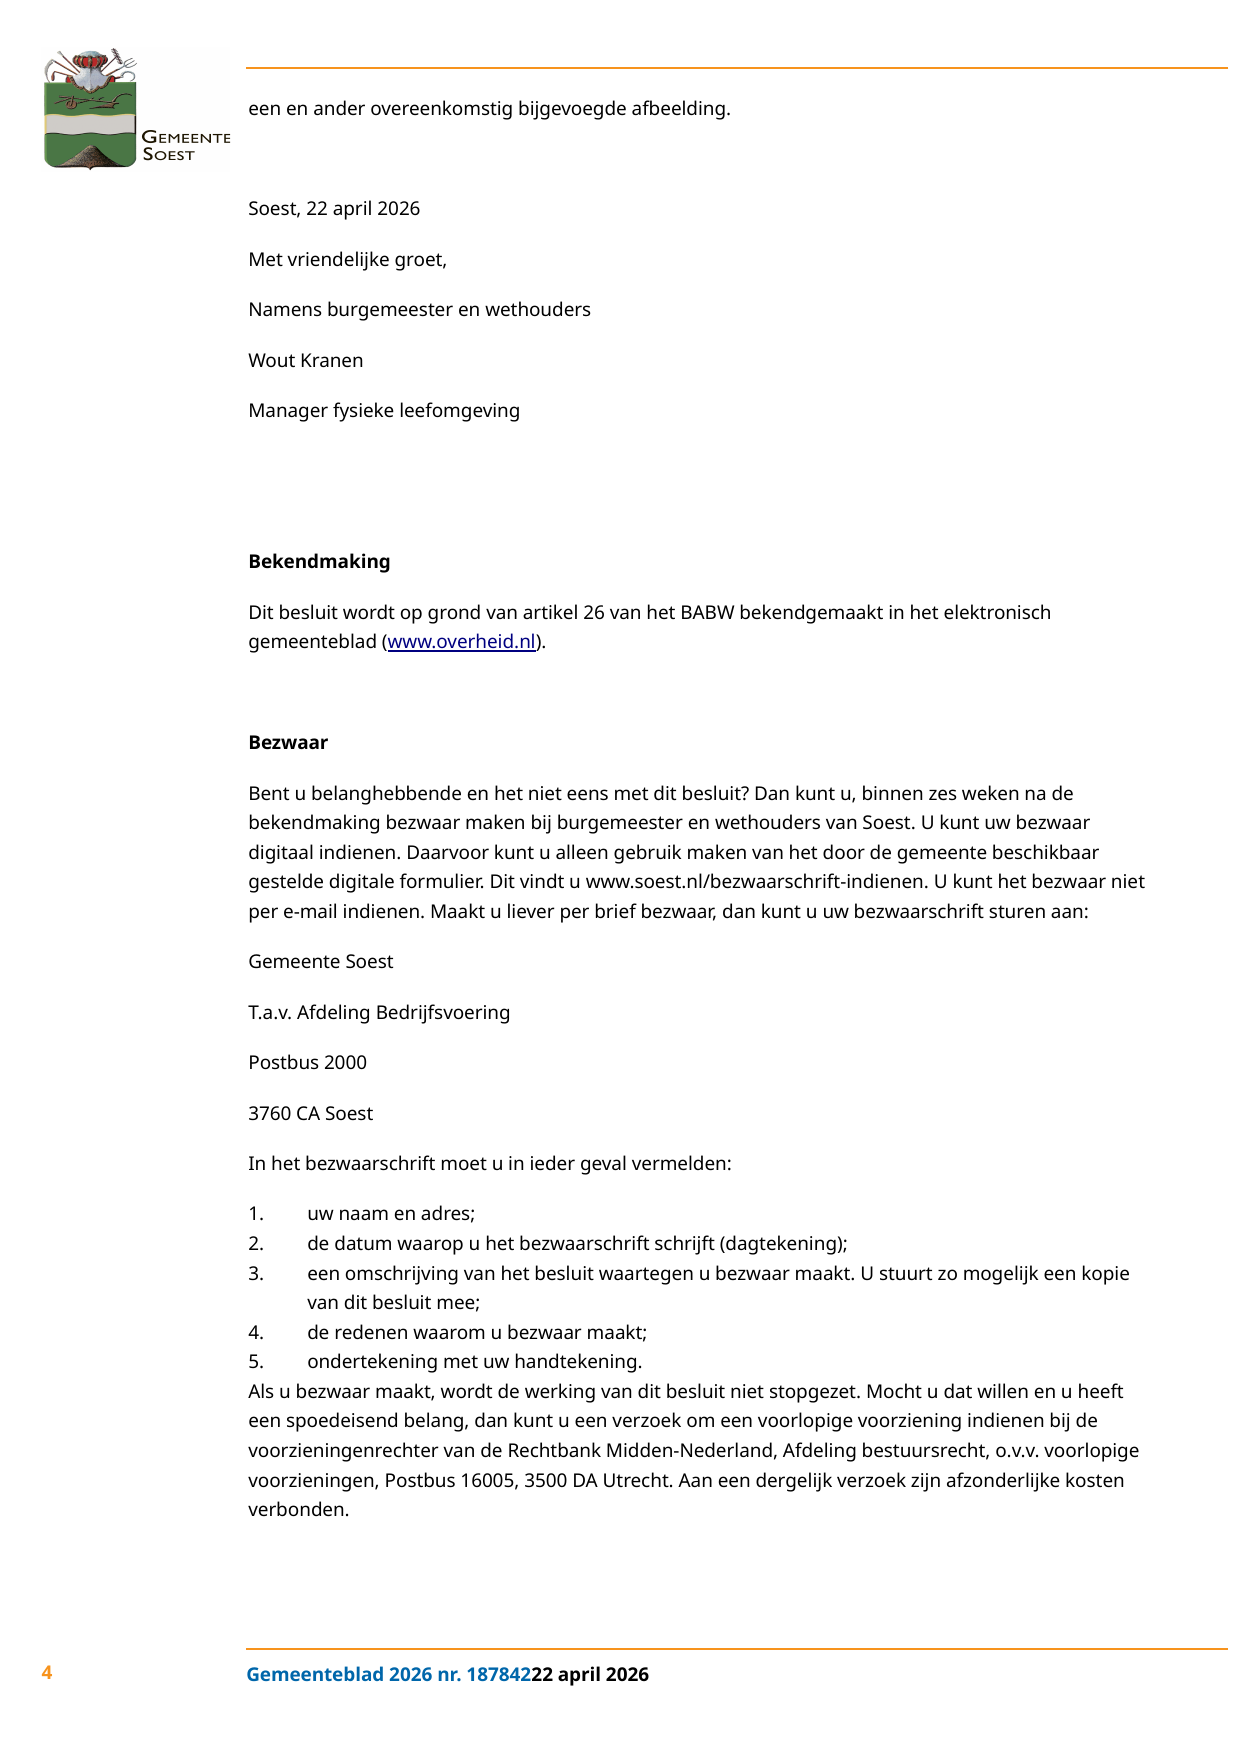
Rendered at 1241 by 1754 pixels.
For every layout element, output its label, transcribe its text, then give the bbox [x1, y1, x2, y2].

text Manager fysieke leefomgeving [248, 397, 1152, 423]
list uw naam en adres; [248, 1201, 1152, 1226]
text 3760 CA Soest [248, 1100, 1152, 1126]
text Postbus 2000 [248, 1049, 1152, 1075]
text Soest, 22 april 2026 [248, 196, 1152, 221]
text T.a.v. Afdeling Bedrijfsvoering [248, 999, 1152, 1025]
list de redenen waarom u bezwaar maakt; [248, 1319, 1152, 1345]
list ondertekening met uw handtekening. [248, 1348, 1152, 1374]
text Namens burgemeester en wethouders [248, 296, 1152, 322]
text een en ander overeenkomstig bijgevoegde afbeelding. [248, 95, 1152, 121]
list een omschrijving van het besluit waartegen u bezwaar maakt. U stuurt zo mogelijk een kopie van dit besluit mee; [248, 1260, 1152, 1315]
text Dit besluit wordt op grond van artikel 26 van het BABW bekendgemaakt in het elektronisch gemeenteblad (www.overheid.nl). [248, 599, 1152, 654]
text Met vriendelijke groet, [248, 246, 1152, 272]
text Bezwaar [248, 729, 1152, 755]
text In het bezwaarschrift moet u in ieder geval vermelden: [248, 1150, 1152, 1176]
picture [41, 47, 231, 172]
text Wout Kranen [248, 347, 1152, 373]
list de datum waarop u het bezwaarschrift schrijft (dagtekening); [248, 1230, 1152, 1256]
text Als u bezwaar maakt, wordt de werking van dit besluit niet stopgezet. Mocht u dat willen en u heeft een spoedeisend belang, dan kunt u een verzoek om een voorlopige voorziening indienen bij de voorzieningenrechter van de Rechtbank Midden-Nederland, Afdeling bestuursrecht, o.v.v. voorlopige voorzieningen, Postbus 16005, 3500 DA Utrecht. Aan een dergelijk verzoek zijn afzonderlijke kosten verbonden. [248, 1378, 1152, 1522]
text Gemeente Soest [248, 948, 1152, 974]
text Bent u belanghebbende en het niet eens met dit besluit? Dan kunt u, binnen zes weken na de bekendmaking bezwaar maken bij burgemeester en wethouders van Soest. U kunt uw bezwaar digitaal indienen. Daarvoor kunt u alleen gebruik maken van het door de gemeente beschikbaar gestelde digitale formulier. Dit vindt u www.soest.nl/bezwaarschrift-indienen. U kunt het bezwaar niet per e-mail indienen. Maakt u liever per brief bezwaar, dan kunt u uw bezwaarschrift sturen aan: [248, 780, 1152, 924]
text Bekendmaking [248, 548, 1152, 574]
